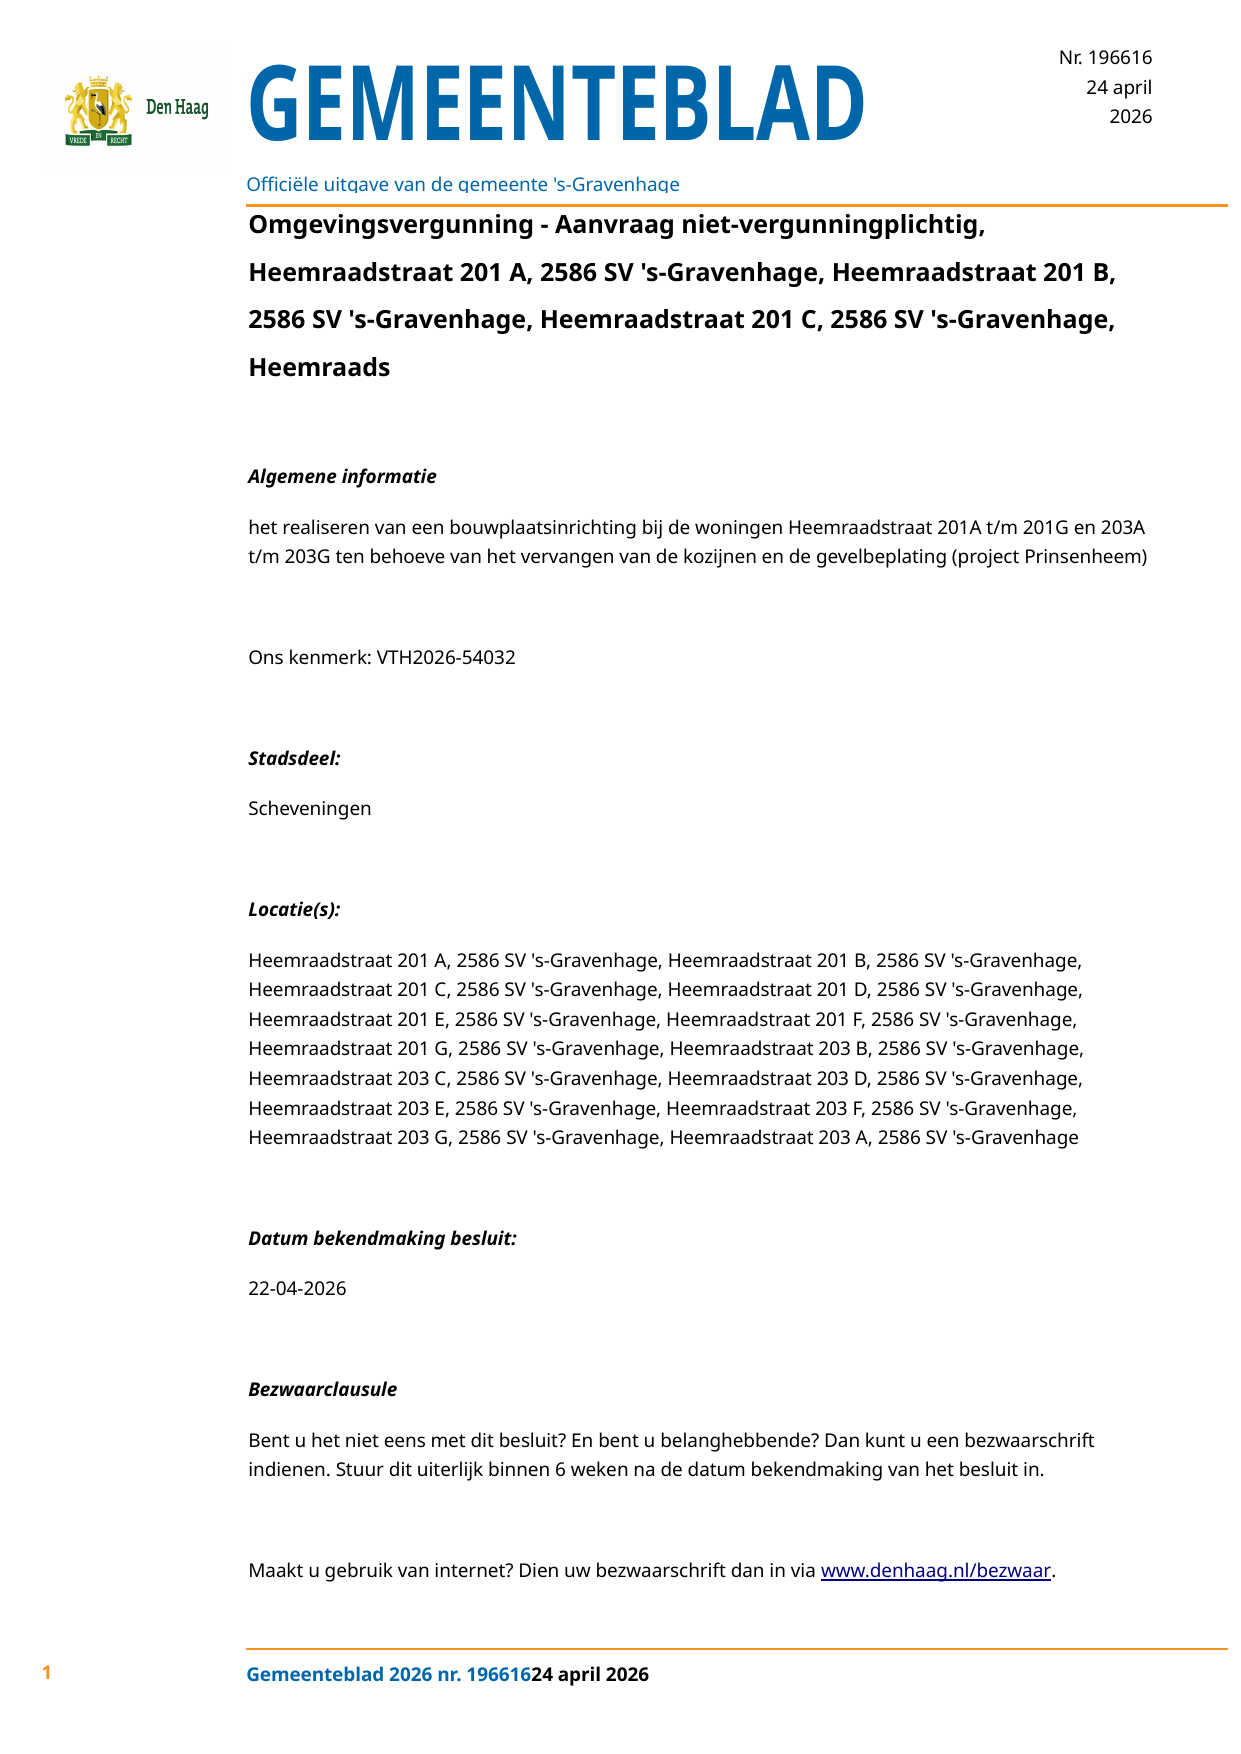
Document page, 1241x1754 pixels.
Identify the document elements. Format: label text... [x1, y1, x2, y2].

text 22-04-2026 [248, 1276, 1152, 1301]
text Heemraadstraat 201 A, 2586 SV 's-Gravenhage, Heemraadstraat 201 B, 2586 SV 's-Gravenhage, Heemraadstraat 201 C, 2586 SV 's-Gravenhage, Heemraadstraat 201 D, 2586 SV 's-Gravenhage, Heemraadstraat 201 E, 2586 SV 's-Gravenhage, Heemraadstraat 201 F, 2586 SV 's-Gravenhage, Heemraadstraat 201 G, 2586 SV 's-Gravenhage, Heemraadstraat 203 B, 2586 SV 's-Gravenhage, Heemraadstraat 203 C, 2586 SV 's-Gravenhage, Heemraadstraat 203 D, 2586 SV 's-Gravenhage, Heemraadstraat 203 E, 2586 SV 's-Gravenhage, Heemraadstraat 203 F, 2586 SV 's-Gravenhage, Heemraadstraat 203 G, 2586 SV 's-Gravenhage, Heemraadstraat 203 A, 2586 SV 's-Gravenhage [248, 947, 1152, 1150]
text Stadsdeel: [248, 745, 1152, 771]
text Bent u het niet eens met dit besluit? En bent u belanghebbende? Dan kunt u een bezwaarschrift indienen. Stuur dit uiterlijk binnen 6 weken na de datum bekendmaking van het besluit in. [248, 1427, 1152, 1482]
text Bezwaarclausule [248, 1376, 1152, 1402]
picture [41, 47, 231, 172]
text Algemene informatie [248, 463, 1152, 489]
text Maakt u gebruik van internet? Dien uw bezwaarschrift dan in via www.denhaag.nl/bezwaar. [248, 1557, 1152, 1583]
text Locatie(s): [248, 896, 1152, 922]
text Scheveningen [248, 796, 1152, 821]
text Omgevingsvergunning - Aanvraag niet-vergunningplichtig, Heemraadstraat 201 A, 2586 SV 's-Gravenhage, Heemraadstraat 201 B, 2586 SV 's-Gravenhage, Heemraadstraat 201 C, 2586 SV 's-Gravenhage, Heemraads [248, 207, 1152, 384]
text het realiseren van een bouwplaatsinrichting bij de woningen Heemraadstraat 201A t/m 201G en 203A t/m 203G ten behoeve van het vervangen van de kozijnen en de gevelbeplating (project Prinsenheem) [248, 514, 1152, 569]
text Ons kenmerk: VTH2026-54032 [248, 644, 1152, 670]
text Datum bekendmaking besluit: [248, 1225, 1152, 1251]
